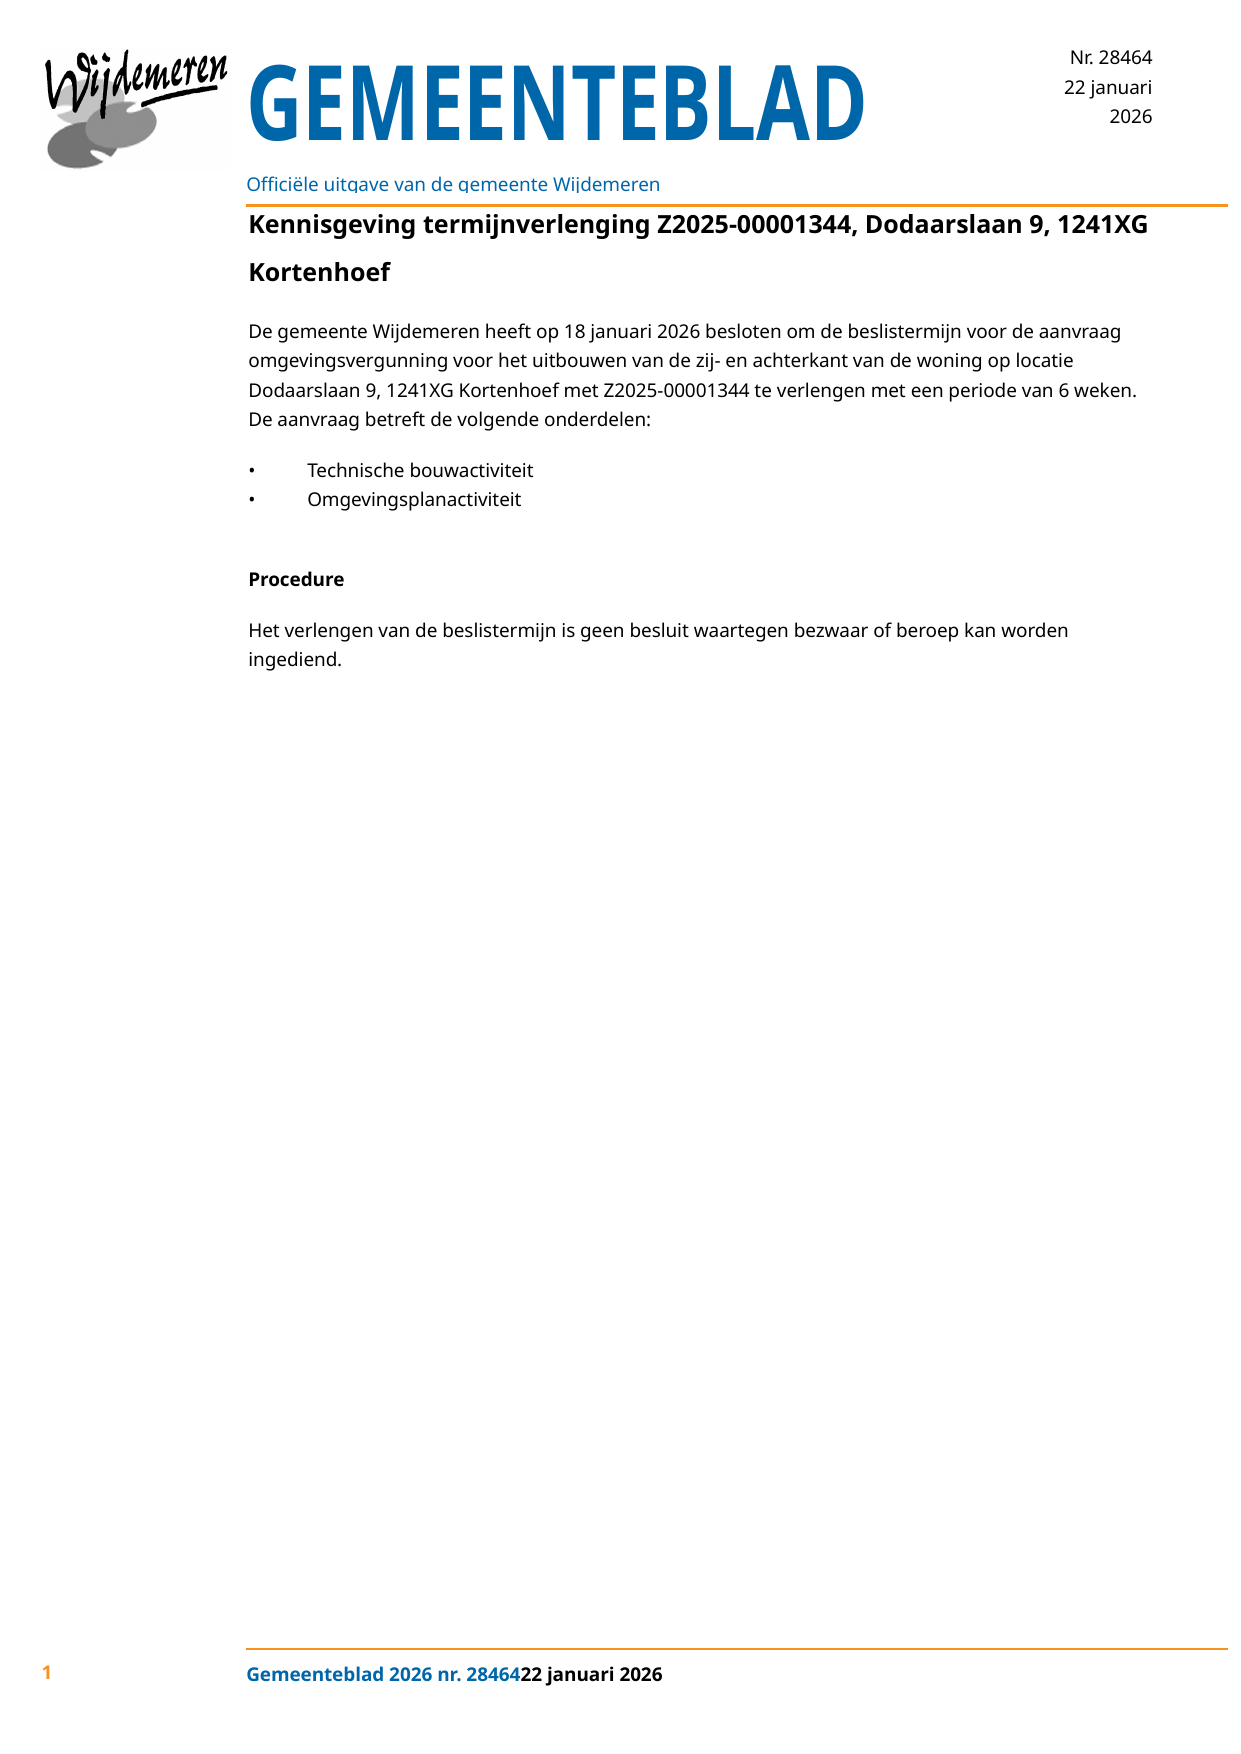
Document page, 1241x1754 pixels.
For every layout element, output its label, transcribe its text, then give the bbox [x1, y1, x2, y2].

list Omgevingsplanactiviteit [248, 487, 1152, 512]
list Technische bouwactiviteit [248, 457, 1152, 483]
text Procedure [248, 567, 1152, 592]
text De gemeente Wijdemeren heeft op 18 januari 2026 besloten om de beslistermijn voor de aanvraag omgevingsvergunning voor het uitbouwen van de zij- en achterkant van de woning op locatie Dodaarslaan 9, 1241XG Kortenhoef met Z2025-00001344 te verlengen met een periode van 6 weken. De aanvraag betreft de volgende onderdelen: [248, 318, 1152, 432]
text Kennisgeving termijnverlenging Z2025-00001344, Dodaarslaan 9, 1241XG Kortenhoef [248, 207, 1152, 288]
text Het verlengen van de beslistermijn is geen besluit waartegen bezwaar of beroep kan worden ingediend. [248, 617, 1152, 672]
picture [41, 47, 231, 172]
